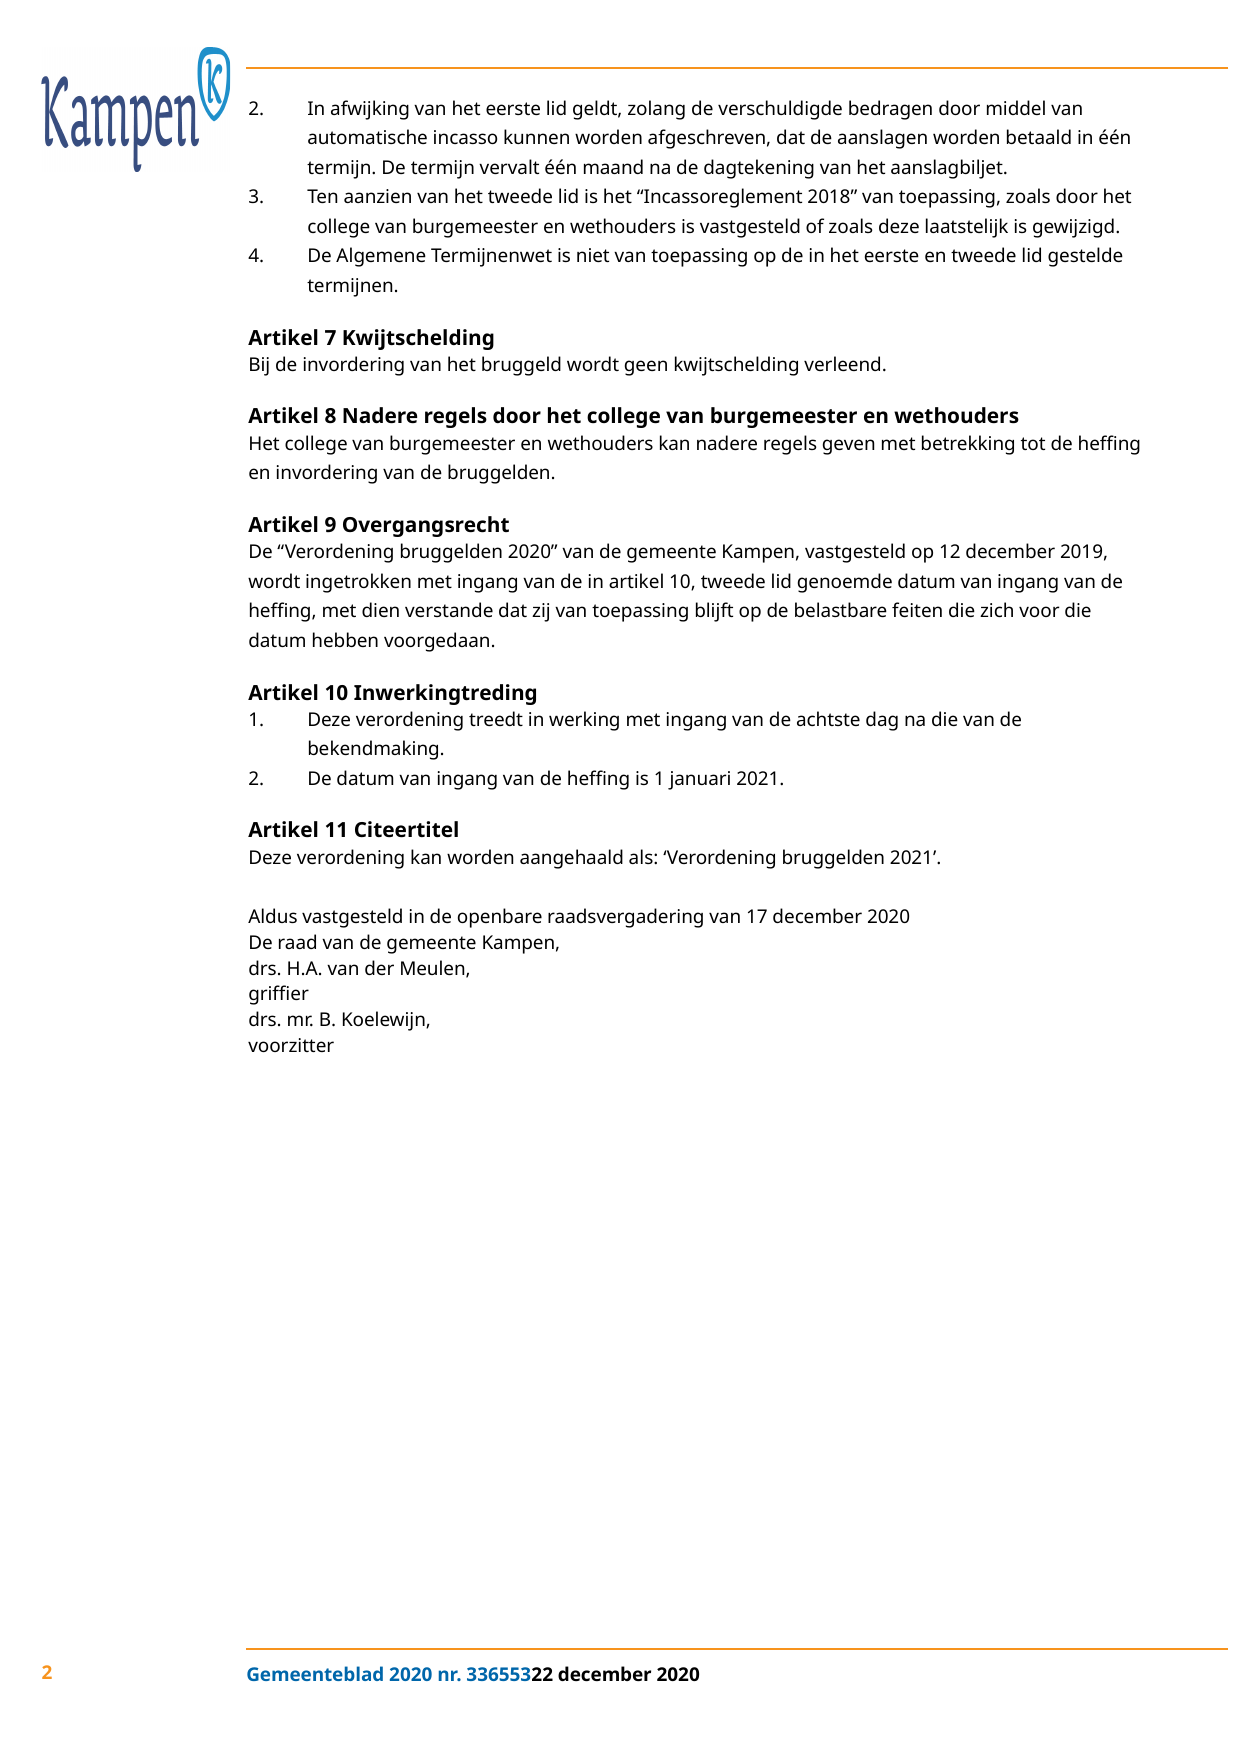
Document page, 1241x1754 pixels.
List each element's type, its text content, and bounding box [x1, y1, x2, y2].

list Deze verordening treedt in werking met ingang van de achtste dag na die van de bekendmaking. [248, 706, 1152, 761]
picture [41, 47, 231, 172]
text Artikel 10 Inwerkingtreding [248, 678, 1152, 706]
list In afwijking van het eerste lid geldt, zolang de verschuldigde bedragen door middel van automatische incasso kunnen worden afgeschreven, dat de aanslagen worden betaald in één termijn. De termijn vervalt één maand na de dagtekening van het aanslagbiljet. [248, 95, 1152, 180]
text Aldus vastgesteld in de openbare raadsvergadering van 17 december 2020 [248, 903, 1152, 929]
text Artikel 11 Citeertitel [248, 816, 1152, 844]
text De “Verordening bruggelden 2020” van de gemeente Kampen, vastgesteld op 12 december 2019, wordt ingetrokken met ingang van de in artikel 10, tweede lid genoemde datum van ingang van de heffing, met dien verstande dat zij van toepassing blijft op de belastbare feiten die zich voor die datum hebben voorgedaan. [248, 538, 1152, 653]
text De raad van de gemeente Kampen, [248, 929, 1152, 955]
text drs. mr. B. Koelewijn, [248, 1006, 1152, 1032]
text Artikel 8 Nadere regels door het college van burgemeester en wethouders [248, 402, 1152, 430]
list De Algemene Termijnenwet is niet van toepassing op de in het eerste en tweede lid gestelde termijnen. [248, 243, 1152, 298]
text Artikel 7 Kwijtschelding [248, 323, 1152, 351]
text Bij de invordering van het bruggeld wordt geen kwijtschelding verleend. [248, 351, 1152, 377]
text griffier [248, 980, 1152, 1006]
list Ten aanzien van het tweede lid is het “Incassoreglement 2018” van toepassing, zoals door het college van burgemeester en wethouders is vastgesteld of zoals deze laatstelijk is gewijzigd. [248, 183, 1152, 239]
text Het college van burgemeester en wethouders kan nadere regels geven met betrekking tot de heffing en invordering van de bruggelden. [248, 430, 1152, 485]
text drs. H.A. van der Meulen, [248, 955, 1152, 980]
list De datum van ingang van de heffing is 1 januari 2021. [248, 765, 1152, 791]
text Artikel 9 Overgangsrecht [248, 510, 1152, 538]
text voorzitter [248, 1032, 1152, 1058]
text Deze verordening kan worden aangehaald als: ‘Verordening bruggelden 2021’. [248, 844, 1152, 870]
